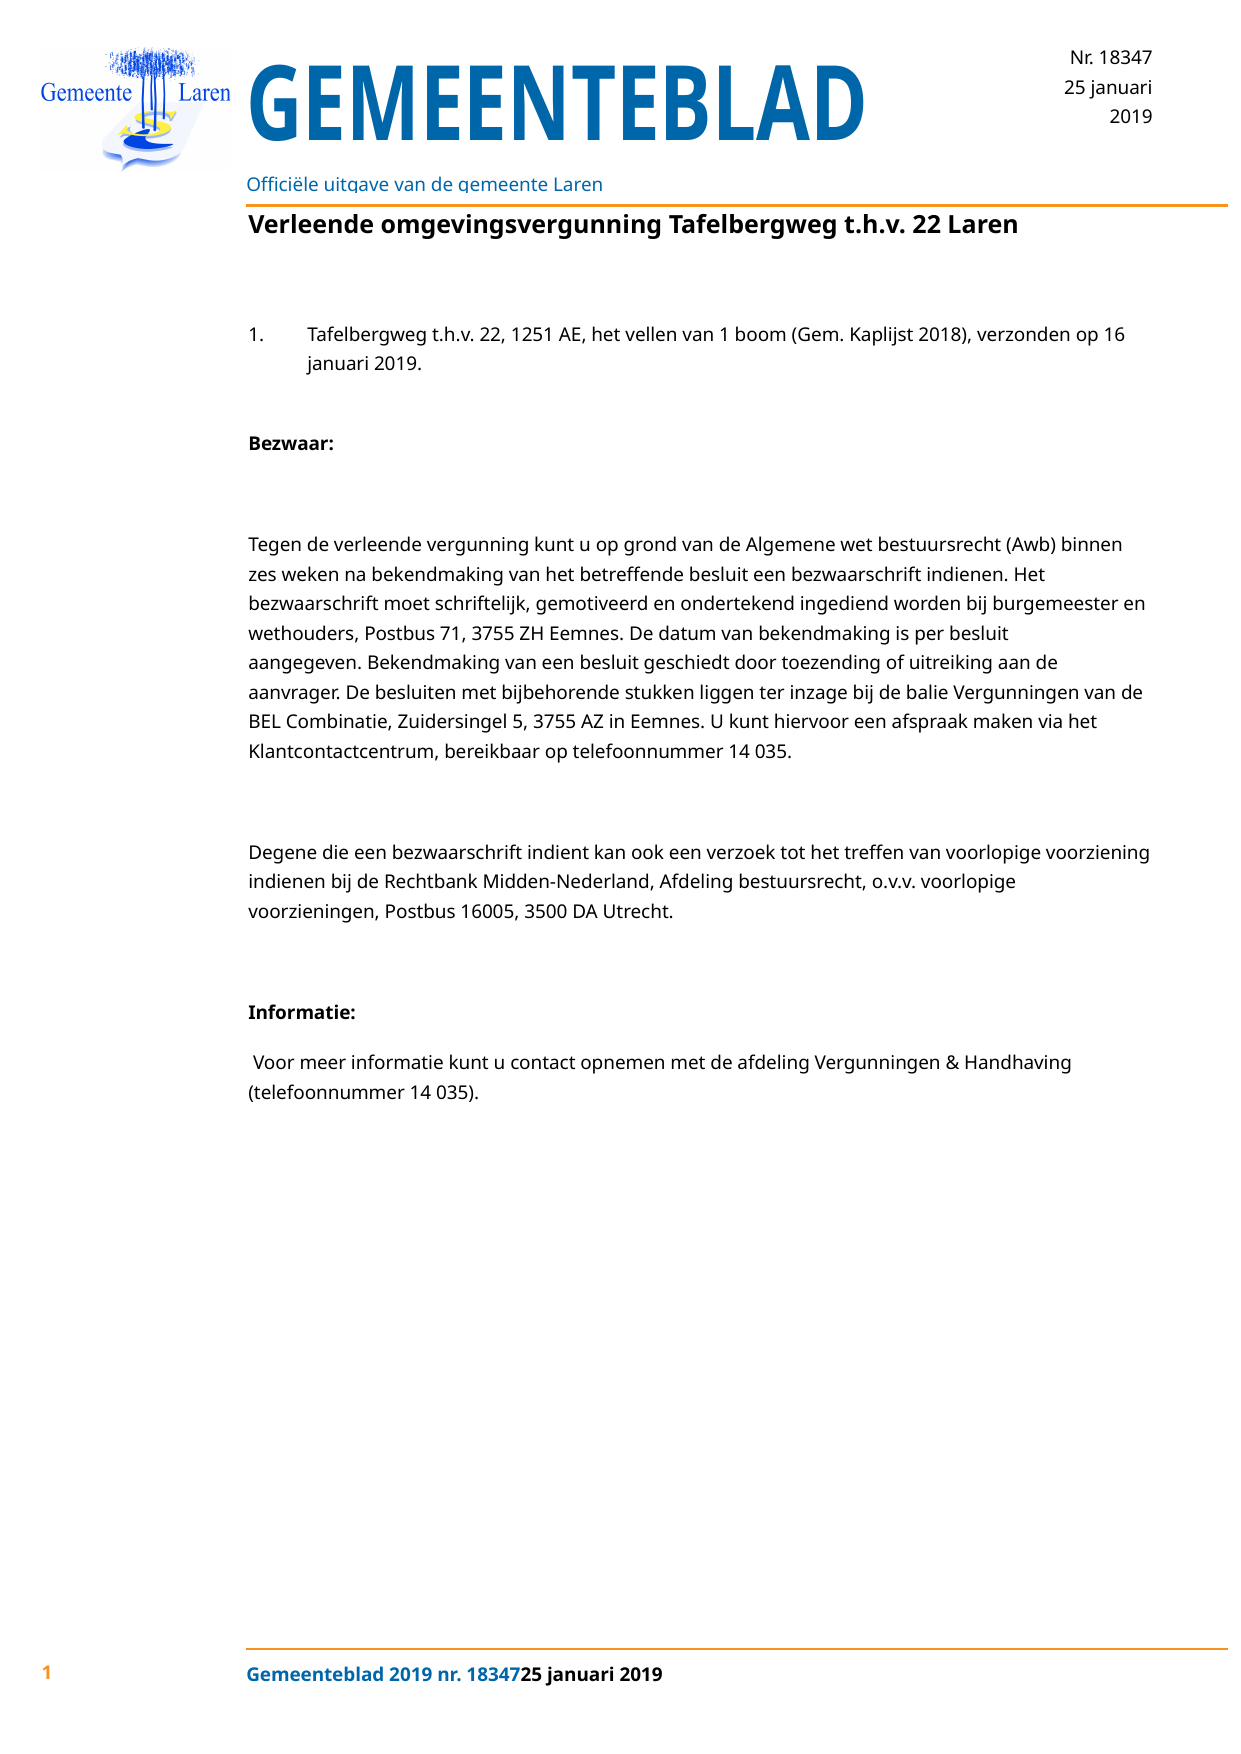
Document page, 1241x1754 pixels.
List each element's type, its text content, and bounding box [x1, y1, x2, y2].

text Voor meer informatie kunt u contact opnemen met de afdeling Vergunningen & Handhaving (telefoonnummer 14 035). [248, 1049, 1152, 1105]
text Informatie: [248, 999, 1152, 1025]
text Tegen de verleende vergunning kunt u op grond van de Algemene wet bestuursrecht (Awb) binnen zes weken na bekendmaking van het betreffende besluit een bezwaarschrift indienen. Het bezwaarschrift moet schriftelijk, gemotiveerd en ondertekend ingediend worden bij burgemeester en wethouders, Postbus 71, 3755 ZH Eemnes. De datum van bekendmaking is per besluit aangegeven. Bekendmaking van een besluit geschiedt door toezending of uitreiking aan de aanvrager. De besluiten met bijbehorende stukken liggen ter inzage bij de balie Vergunningen van de BEL Combinatie, Zuidersingel 5, 3755 AZ in Eemnes. U kunt hiervoor een afspraak maken via het Klantcontactcentrum, bereikbaar op telefoonnummer 14 035. [248, 531, 1152, 764]
picture [41, 47, 231, 172]
text Verleende omgevingsvergunning Tafelbergweg t.h.v. 22 Laren [248, 207, 1152, 241]
list Tafelbergweg t.h.v. 22, 1251 AE, het vellen van 1 boom (Gem. Kaplijst 2018), verzonden op 16 januari 2019. [248, 321, 1152, 376]
text Degene die een bezwaarschrift indient kan ook een verzoek tot het treffen van voorlopige voorziening indienen bij de Rechtbank Midden-Nederland, Afdeling bestuursrecht, o.v.v. voorlopige voorzieningen, Postbus 16005, 3500 DA Utrecht. [248, 839, 1152, 924]
text Bezwaar: [248, 430, 1152, 456]
